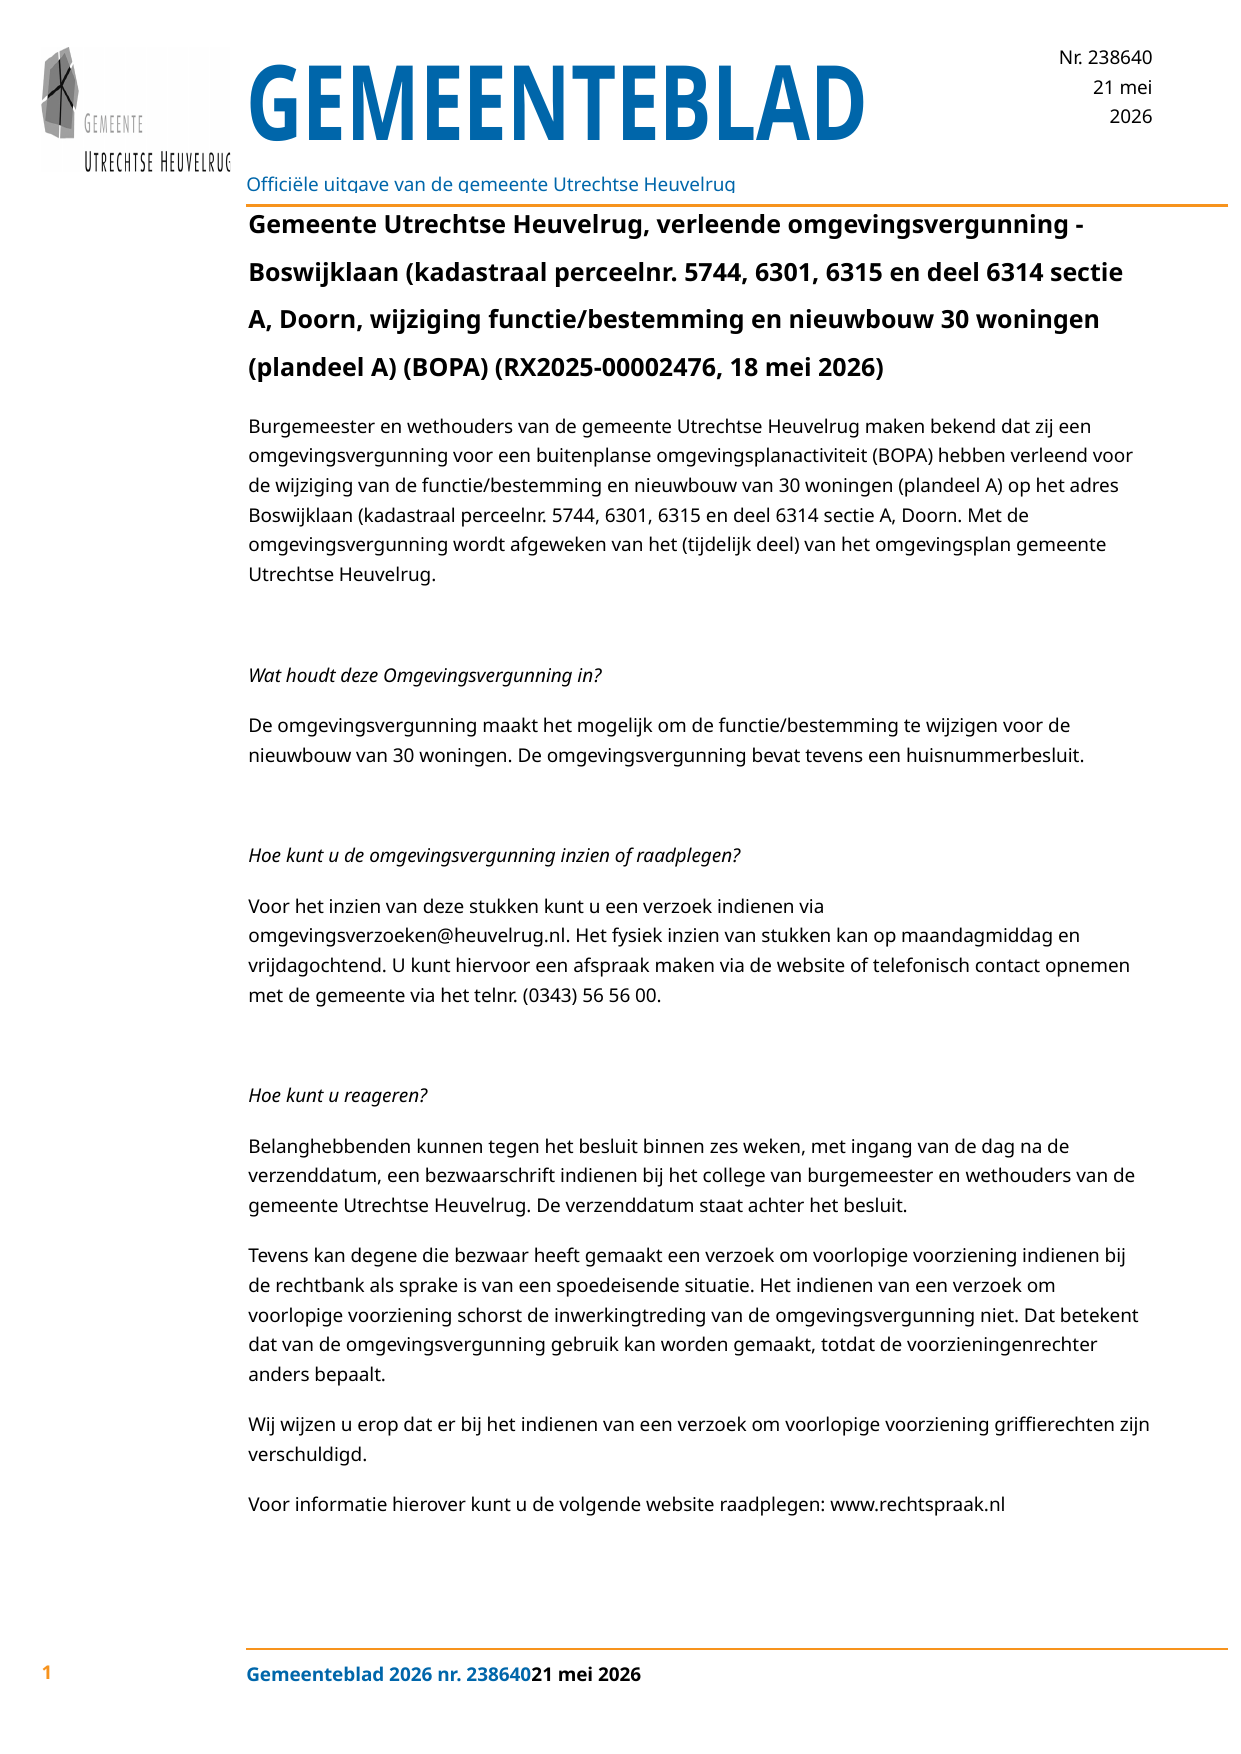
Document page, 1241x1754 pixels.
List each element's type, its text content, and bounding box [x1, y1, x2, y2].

text Tevens kan degene die bezwaar heeft gemaakt een verzoek om voorlopige voorziening indienen bij de rechtbank als sprake is van een spoedeisende situatie. Het indienen van een verzoek om voorlopige voorziening schorst de inwerkingtreding van de omgevingsvergunning niet. Dat betekent dat van de omgevingsvergunning gebruik kan worden gemaakt, totdat de voorzieningenrechter anders bepaalt. [248, 1243, 1152, 1387]
text Voor het inzien van deze stukken kunt u een verzoek indienen via omgevingsverzoeken@heuvelrug.nl. Het fysiek inzien van stukken kan op maandagmiddag en vrijdagochtend. U kunt hiervoor een afspraak maken via de website of telefonisch contact opnemen met de gemeente via het telnr. (0343) 56 56 00. [248, 893, 1152, 1008]
text Burgemeester en wethouders van de gemeente Utrechtse Heuvelrug maken bekend dat zij een omgevingsvergunning voor een buitenplanse omgevingsplanactiviteit (BOPA) hebben verleend voor de wijziging van de functie/bestemming en nieuwbouw van 30 woningen (plandeel A) op het adres Boswijklaan (kadastraal perceelnr. 5744, 6301, 6315 en deel 6314 sectie A, Doorn. Met de omgevingsvergunning wordt afgeweken van het (tijdelijk deel) van het omgevingsplan gemeente Utrechtse Heuvelrug. [248, 413, 1152, 587]
text Hoe kunt u reageren? [248, 1083, 1152, 1108]
text Wij wijzen u erop dat er bij het indienen van een verzoek om voorlopige voorziening griffierechten zijn verschuldigd. [248, 1411, 1152, 1467]
text Wat houdt deze Omgevingsvergunning in? [248, 662, 1152, 688]
text Hoe kunt u de omgevingsvergunning inzien of raadplegen? [248, 843, 1152, 868]
text Voor informatie hierover kunt u de volgende website raadplegen: www.rechtspraak.nl [248, 1491, 1152, 1517]
text Gemeente Utrechtse Heuvelrug, verleende omgevingsvergunning - Boswijklaan (kadastraal perceelnr. 5744, 6301, 6315 en deel 6314 sectie A, Doorn, wijziging functie/bestemming en nieuwbouw 30 woningen (plandeel A) (BOPA) (RX2025-00002476, 18 mei 2026) [248, 207, 1152, 384]
picture [41, 47, 231, 172]
text De omgevingsvergunning maakt het mogelijk om de functie/bestemming te wijzigen voor de nieuwbouw van 30 woningen. De omgevingsvergunning bevat tevens een huisnummerbesluit. [248, 712, 1152, 768]
text Belanghebbenden kunnen tegen het besluit binnen zes weken, met ingang van de dag na de verzenddatum, een bezwaarschrift indienen bij het college van burgemeester en wethouders van de gemeente Utrechtse Heuvelrug. De verzenddatum staat achter het besluit. [248, 1133, 1152, 1218]
